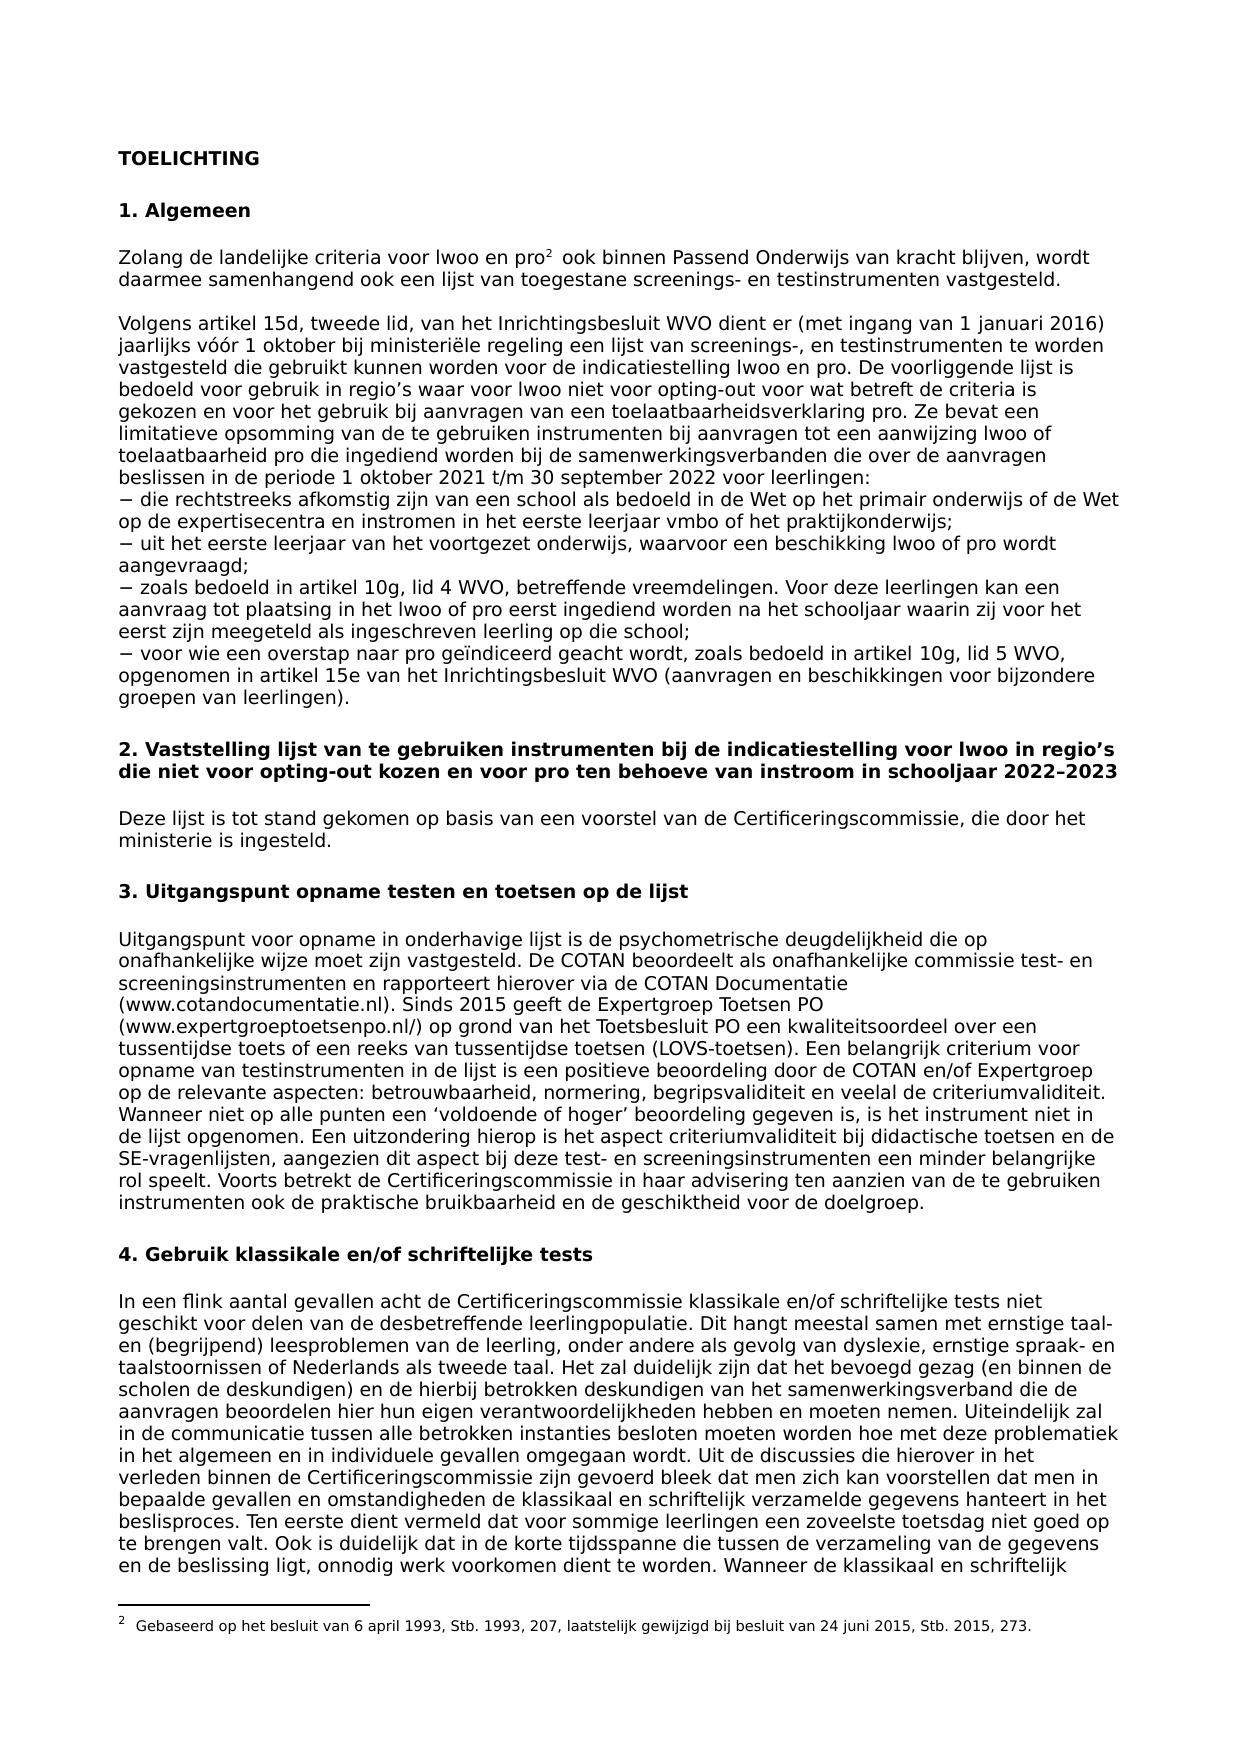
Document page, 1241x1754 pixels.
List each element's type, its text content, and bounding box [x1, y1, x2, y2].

text − uit het eerste leerjaar van het voortgezet onderwijs, waarvoor een beschikking lwoo of pro wordt aangevraagd; [118, 533, 1122, 577]
subtitle 1. Algemeen [118, 200, 1122, 222]
text Deze lijst is tot stand gekomen op basis van een voorstel van de Certificeringscommissie, die door het ministerie is ingesteld. [118, 807, 1122, 851]
text − voor wie een overstap naar pro geïndiceerd geacht wordt, zoals bedoeld in artikel 10g, lid 5 WVO, opgenomen in artikel 15e van het Inrichtingsbesluit WVO (aanvragen en beschikkingen voor bijzondere groepen van leerlingen). [118, 643, 1122, 708]
text Volgens artikel 15d, tweede lid, van het Inrichtingsbesluit WVO dient er (met ingang van 1 januari 2016) jaarlijks vóór 1 oktober bij ministeriële regeling een lijst van screenings-, en testinstrumenten te worden vastgesteld die gebruikt kunnen worden voor de indicatiestelling lwoo en pro. De voorliggende lijst is bedoeld voor gebruik in regio’s waar voor lwoo niet voor opting-out voor wat betreft de criteria is gekozen en voor het gebruik bij aanvragen van een toelaatbaarheidsverklaring pro. Ze bevat een limitatieve opsomming van de te gebruiken instrumenten bij aanvragen tot een aanwijzing lwoo of toelaatbaarheid pro die ingediend worden bij de samenwerkingsverbanden die over de aanvragen beslissen in de periode 1 oktober 2021 t/m 30 september 2022 voor leerlingen: [118, 313, 1122, 489]
text Gebaseerd op het besluit van 6 april 1993, Stb. 1993, 207, laatstelijk gewijzigd bij besluit van 24 juni 2015, Stb. 2015, 273. [118, 1614, 1122, 1636]
subtitle 2. Vaststelling lijst van te gebruiken instrumenten bij de indicatiestelling voor lwoo in regio’s die niet voor opting-out kozen en voor pro ten behoeve van instroom in schooljaar 2022–2023 [118, 738, 1122, 782]
subtitle 3. Uitgangspunt opname testen en toetsen op de lijst [118, 881, 1122, 903]
subtitle TOELICHTING [118, 148, 1122, 170]
text − die rechtstreeks afkomstig zijn van een school als bedoeld in de Wet op het primair onderwijs of de Wet op de expertisecentra en instromen in het eerste leerjaar vmbo of het praktijkonderwijs; [118, 489, 1122, 533]
text In een flink aantal gevallen acht de Certificeringscommissie klassikale en/of schriftelijke tests niet geschikt voor delen van de desbetreffende leerlingpopulatie. Dit hangt meestal samen met ernstige taal- en (begrijpend) leesproblemen van de leerling, onder andere als gevolg van dyslexie, ernstige spraak- en taalstoornissen of Nederlands als tweede taal. Het zal duidelijk zijn dat het bevoegd gezag (en binnen de scholen de deskundigen) en de hierbij betrokken deskundigen van het samenwerkingsverband die de aanvragen beoordelen hier hun eigen verantwoordelijkheden hebben en moeten nemen. Uiteindelijk zal in de communicatie tussen alle betrokken instanties besloten moeten worden hoe met deze problematiek in het algemeen en in individuele gevallen omgegaan wordt. Uit de discussies die hierover in het verleden binnen de Certificeringscommissie zijn gevoerd bleek dat men zich kan voorstellen dat men in bepaalde gevallen en omstandigheden de klassikaal en schriftelijk verzamelde gegevens hanteert in het beslisproces. Ten eerste dient vermeld dat voor sommige leerlingen een zoveelste toetsdag niet goed op te brengen valt. Ook is duidelijk dat in de korte tijdsspanne die tussen de verzameling van de gegevens en de beslissing ligt, onnodig werk voorkomen dient te worden. Wanneer de klassikaal en schriftelijk [118, 1291, 1122, 1577]
text − zoals bedoeld in artikel 10g, lid 4 WVO, betreffende vreemdelingen. Voor deze leerlingen kan een aanvraag tot plaatsing in het lwoo of pro eerst ingediend worden na het schooljaar waarin zij voor het eerst zijn meegeteld als ingeschreven leerling op die school; [118, 577, 1122, 643]
text Zolang de landelijke criteria voor lwoo en pro ook binnen Passend Onderwijs van kracht blijven, wordt daarmee samenhangend ook een lijst van toegestane screenings- en testinstrumenten vastgesteld. [118, 247, 1122, 291]
subtitle 4. Gebruik klassikale en/of schriftelijke tests [118, 1244, 1122, 1266]
text Uitgangspunt voor opname in onderhavige lijst is de psychometrische deugdelijkheid die op onafhankelijke wijze moet zijn vastgesteld. De COTAN beoordeelt als onafhankelijke commissie test- en screeningsinstrumenten en rapporteert hierover via de COTAN Documentatie (www.cotandocumentatie.nl). Sinds 2015 geeft de Expertgroep Toetsen PO (www.expertgroeptoetsenpo.nl/) op grond van het Toetsbesluit PO een kwaliteitsoordeel over een tussentijdse toets of een reeks van tussentijdse toetsen (LOVS-toetsen). Een belangrijk criterium voor opname van testinstrumenten in de lijst is een positieve beoordeling door de COTAN en/of Expertgroep op de relevante aspecten: betrouwbaarheid, normering, begripsvaliditeit en veelal de criteriumvaliditeit. Wanneer niet op alle punten een ‘voldoende of hoger’ beoordeling gegeven is, is het instrument niet in de lijst opgenomen. Een uitzondering hierop is het aspect criteriumvaliditeit bij didactische toetsen en de SE-vragenlijsten, aangezien dit aspect bij deze test- en screeningsinstrumenten een minder belangrijke rol speelt. Voorts betrekt de Certificeringscommissie in haar advisering ten aanzien van de te gebruiken instrumenten ook de praktische bruikbaarheid en de geschiktheid voor de doelgroep. [118, 928, 1122, 1214]
